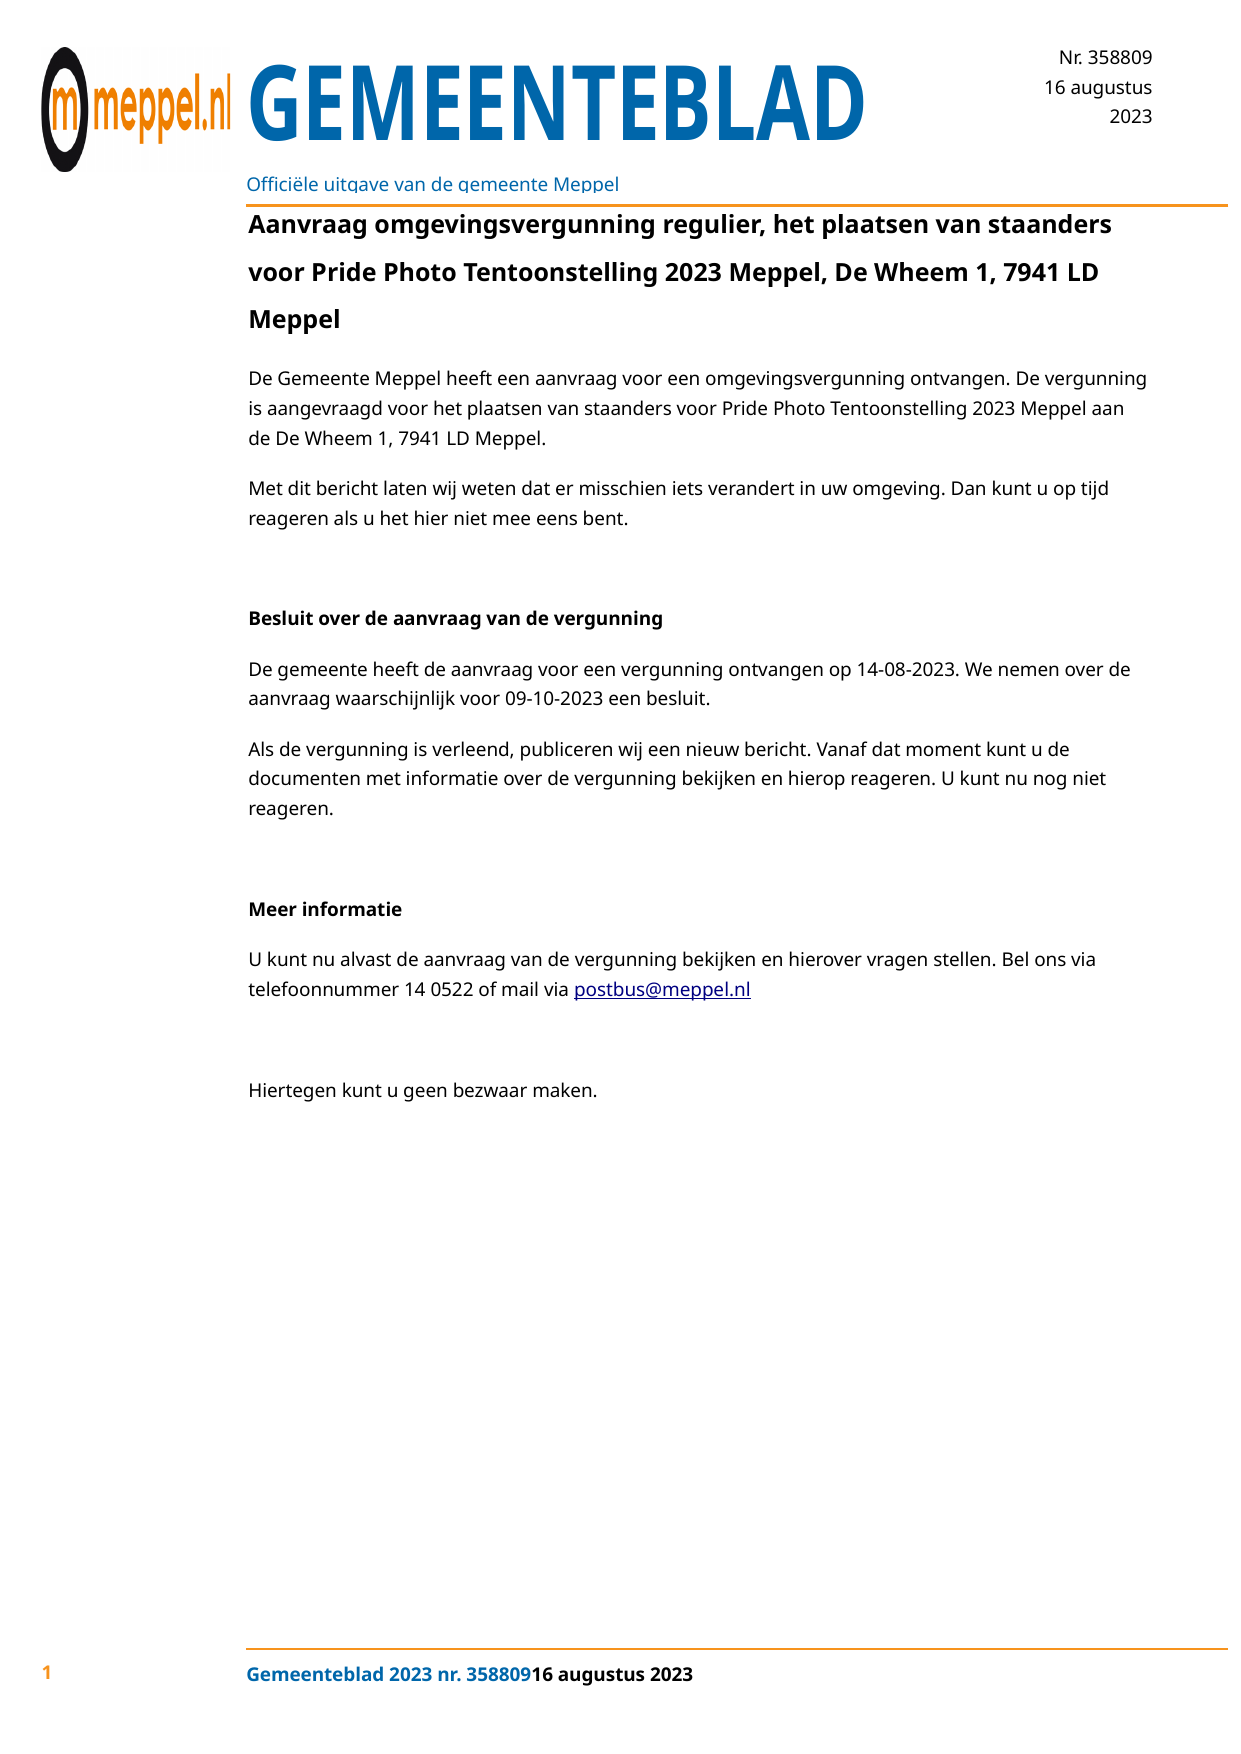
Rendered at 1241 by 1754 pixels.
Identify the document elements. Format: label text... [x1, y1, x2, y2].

text De gemeente heeft de aanvraag voor een vergunning ontvangen op 14-08-2023. We nemen over de aanvraag waarschijnlijk voor 09-10-2023 een besluit. [248, 656, 1152, 711]
text Besluit over de aanvraag van de vergunning [248, 606, 1152, 631]
text De Gemeente Meppel heeft een aanvraag voor een omgevingsvergunning ontvangen. De vergunning is aangevraagd voor het plaatsen van staanders voor Pride Photo Tentoonstelling 2023 Meppel aan de De Wheem 1, 7941 LD Meppel. [248, 366, 1152, 450]
text Met dit bericht laten wij weten dat er misschien iets verandert in uw omgeving. Dan kunt u op tijd reageren als u het hier niet mee eens bent. [248, 475, 1152, 530]
text Aanvraag omgevingsvergunning regulier, het plaatsen van staanders voor Pride Photo Tentoonstelling 2023 Meppel, De Wheem 1, 7941 LD Meppel [248, 207, 1152, 336]
text U kunt nu alvast de aanvraag van de vergunning bekijken en hierover vragen stellen. Bel ons via telefoonnummer 14 0522 of mail via postbus@meppel.nl [248, 946, 1152, 1002]
text Hiertegen kunt u geen bezwaar maken. [248, 1077, 1152, 1102]
text Als de vergunning is verleend, publiceren wij een nieuw bericht. Vanaf dat moment kunt u de documenten met informatie over de vergunning bekijken en hierop reageren. U kunt nu nog niet reageren. [248, 736, 1152, 821]
text Meer informatie [248, 896, 1152, 922]
picture [41, 47, 231, 172]
